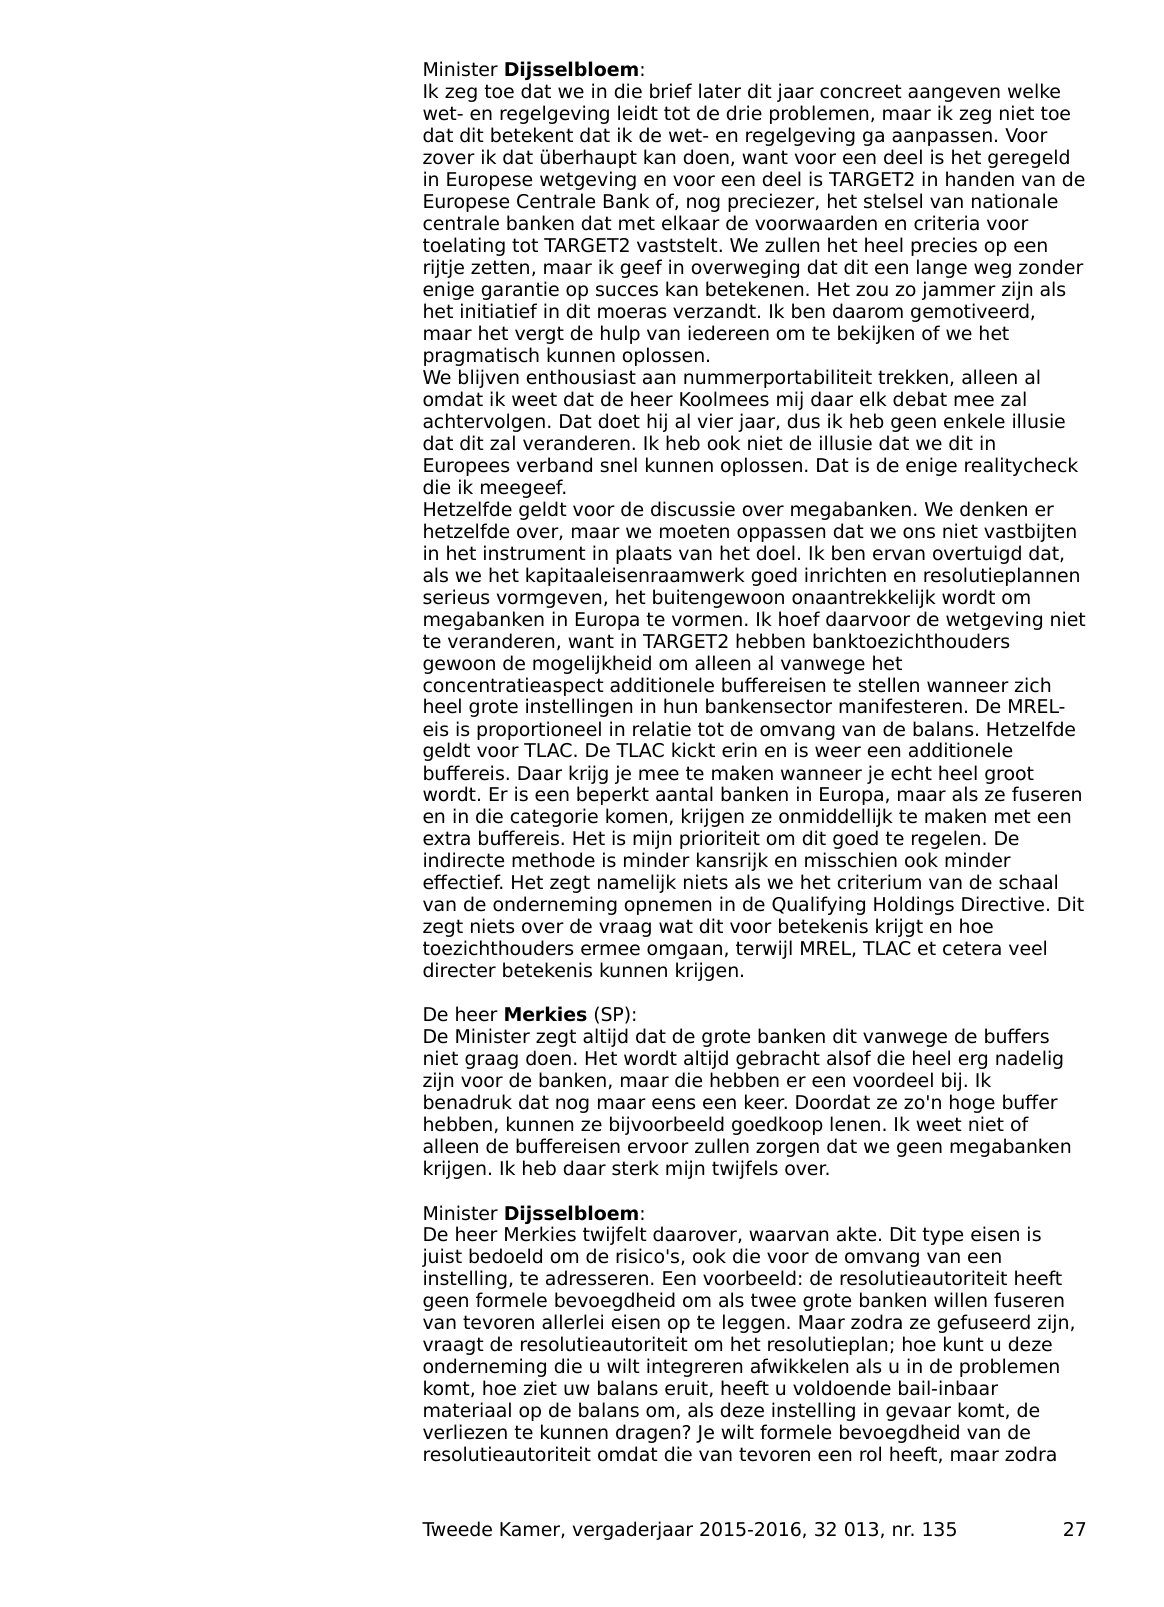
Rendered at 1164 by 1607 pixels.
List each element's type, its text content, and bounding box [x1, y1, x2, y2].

text Ik zeg toe dat we in die brief later dit jaar concreet aangeven welke wet- en regelgeving leidt tot de drie problemen, maar ik zeg niet toe dat dit betekent dat ik de wet- en regelgeving ga aanpassen. Voor zover ik dat überhaupt kan doen, want voor een deel is het geregeld in Europese wetgeving en voor een deel is TARGET2 in handen van de Europese Centrale Bank of, nog preciezer, het stelsel van nationale centrale banken dat met elkaar de voorwaarden en criteria voor toelating tot TARGET2 vaststelt. We zullen het heel precies op een rijtje zetten, maar ik geef in overweging dat dit een lange weg zonder enige garantie op succes kan betekenen. Het zou zo jammer zijn als het initiatief in dit moeras verzandt. Ik ben daarom gemotiveerd, maar het vergt de hulp van iedereen om te bekijken of we het pragmatisch kunnen oplossen. [422, 81, 1087, 367]
text Minister Dijsselbloem: [422, 59, 1087, 81]
text Minister Dijsselbloem: [422, 1202, 1087, 1224]
text We blijven enthousiast aan nummerportabiliteit trekken, alleen al omdat ik weet dat de heer Koolmees mij daar elk debat mee zal achtervolgen. Dat doet hij al vier jaar, dus ik heb geen enkele illusie dat dit zal veranderen. Ik heb ook niet de illusie dat we dit in Europees verband snel kunnen oplossen. Dat is de enige realitycheck die ik meegeef. [422, 367, 1087, 499]
text De heer Merkies (SP): [422, 1004, 1087, 1026]
text De heer Merkies twijfelt daarover, waarvan akte. Dit type eisen is juist bedoeld om de risico's, ook die voor de omvang van een instelling, te adresseren. Een voorbeeld: de resolutieautoriteit heeft geen formele bevoegdheid om als twee grote banken willen fuseren van tevoren allerlei eisen op te leggen. Maar zodra ze gefuseerd zijn, vraagt de resolutieautoriteit om het resolutieplan; hoe kunt u deze onderneming die u wilt integreren afwikkelen als u in de problemen komt, hoe ziet uw balans eruit, heeft u voldoende bail-inbaar materiaal op de balans om, als deze instelling in gevaar komt, de verliezen te kunnen dragen? Je wilt formele bevoegdheid van de resolutieautoriteit omdat die van tevoren een rol heeft, maar zodra [422, 1224, 1087, 1466]
text De Minister zegt altijd dat de grote banken dit vanwege de buffers niet graag doen. Het wordt altijd gebracht alsof die heel erg nadelig zijn voor de banken, maar die hebben er een voordeel bij. Ik benadruk dat nog maar eens een keer. Doordat ze zo'n hoge buffer hebben, kunnen ze bijvoorbeeld goedkoop lenen. Ik weet niet of alleen de buffereisen ervoor zullen zorgen dat we geen megabanken krijgen. Ik heb daar sterk mijn twijfels over. [422, 1026, 1087, 1180]
text Hetzelfde geldt voor de discussie over megabanken. We denken er hetzelfde over, maar we moeten oppassen dat we ons niet vastbijten in het instrument in plaats van het doel. Ik ben ervan overtuigd dat, als we het kapitaaleisenraamwerk goed inrichten en resolutieplannen serieus vormgeven, het buitengewoon onaantrekkelijk wordt om megabanken in Europa te vormen. Ik hoef daarvoor de wetgeving niet te veranderen, want in TARGET2 hebben banktoezichthouders gewoon de mogelijkheid om alleen al vanwege het concentratieaspect additionele buffereisen te stellen wanneer zich heel grote instellingen in hun bankensector manifesteren. De MREL-eis is proportioneel in relatie tot de omvang van de balans. Hetzelfde geldt voor TLAC. De TLAC kickt erin en is weer een additionele buffereis. Daar krijg je mee te maken wanneer je echt heel groot wordt. Er is een beperkt aantal banken in Europa, maar als ze fuseren en in die categorie komen, krijgen ze onmiddellijk te maken met een extra buffereis. Het is mijn prioriteit om dit goed te regelen. De indirecte methode is minder kansrijk en misschien ook minder effectief. Het zegt namelijk niets als we het criterium van de schaal van de onderneming opnemen in de Qualifying Holdings Directive. Dit zegt niets over de vraag wat dit voor betekenis krijgt en hoe toezichthouders ermee omgaan, terwijl MREL, TLAC et cetera veel directer betekenis kunnen krijgen. [422, 499, 1087, 982]
